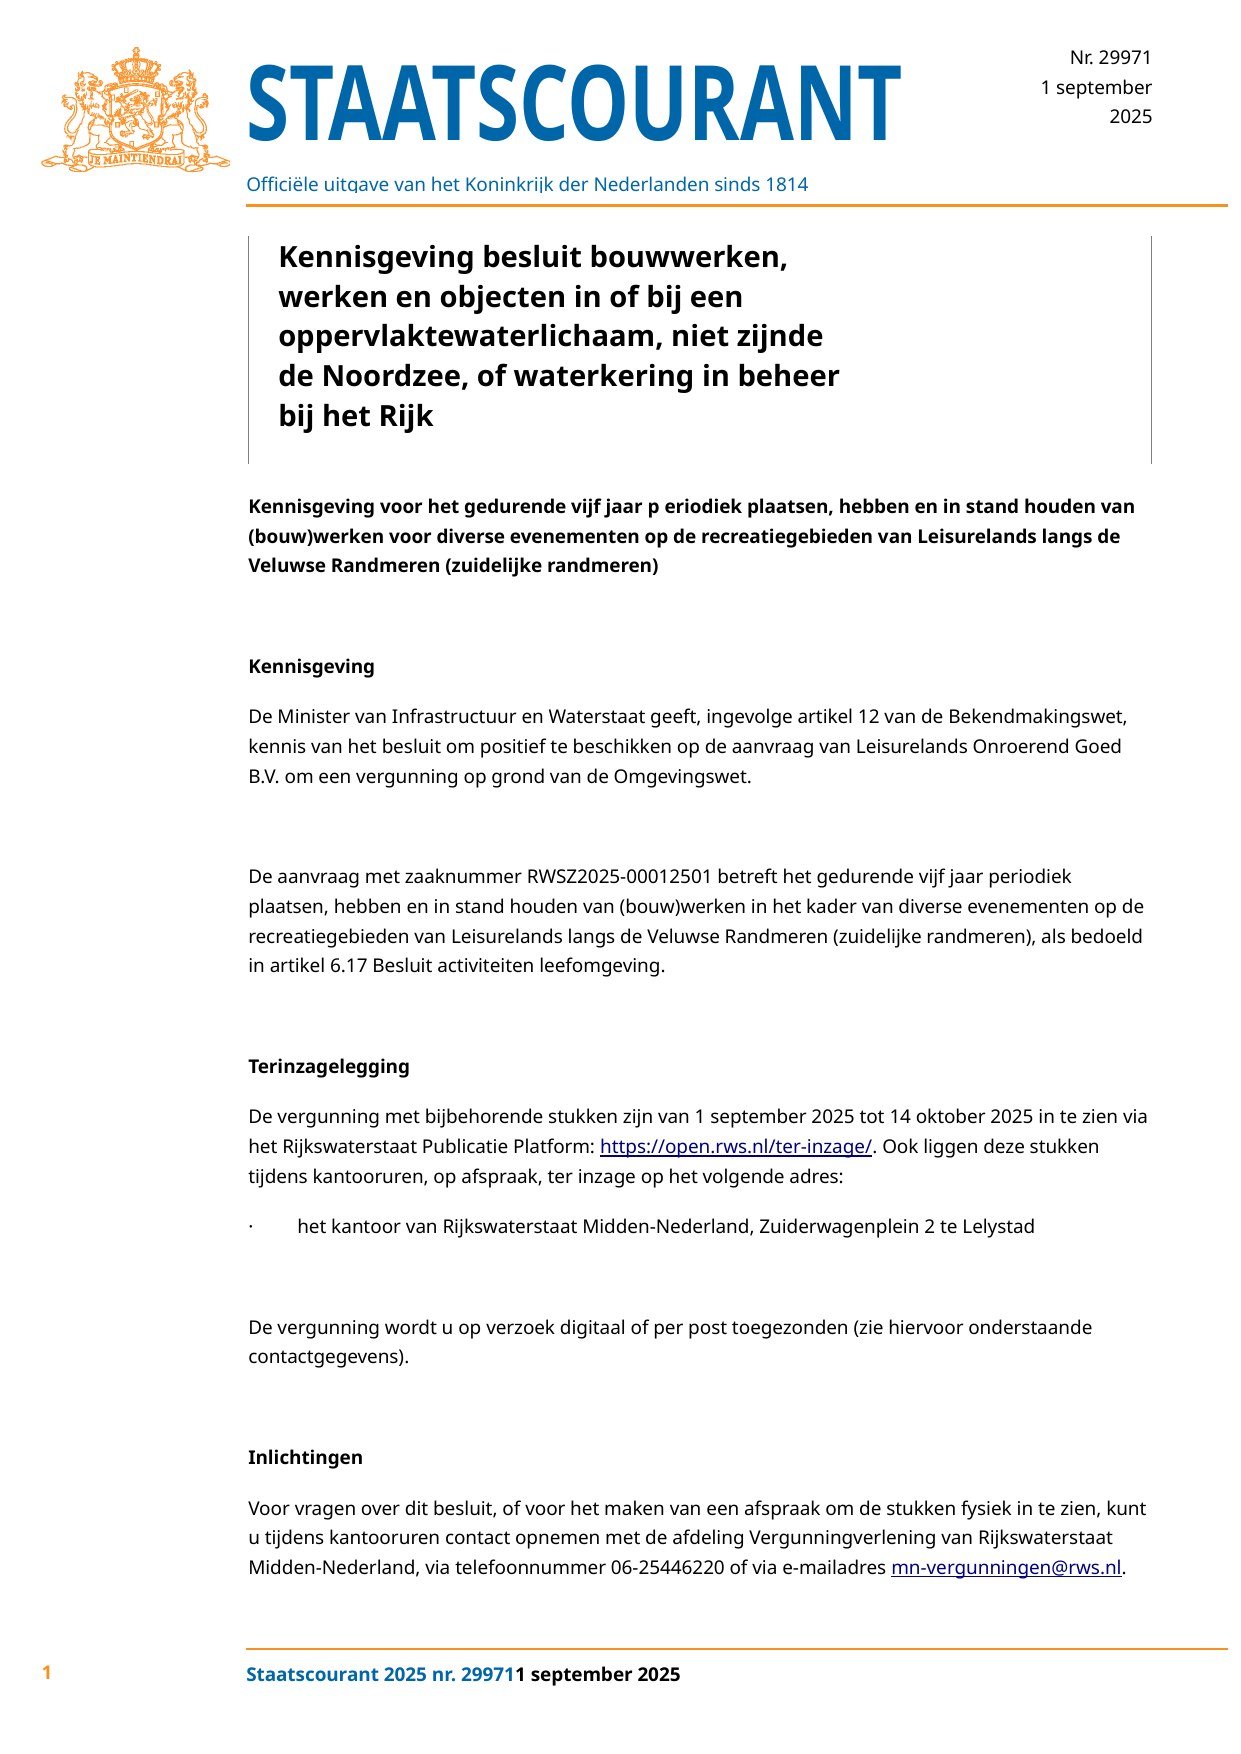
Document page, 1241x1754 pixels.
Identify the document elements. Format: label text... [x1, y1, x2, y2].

text Inlichtingen [248, 1444, 1152, 1470]
text De vergunning wordt u op verzoek digitaal of per post toegezonden (zie hiervoor onderstaande contactgegevens). [248, 1314, 1152, 1369]
text Terinzagelegging [248, 1053, 1152, 1079]
table_header [850, 414, 1151, 464]
table_header Kennisgeving besluit bouwwerken, werken en objecten in of bij een oppervlaktewaterlichaam, niet zijnde de Noordzee, of waterkering in beheer bij het Rijk [249, 236, 850, 464]
text Kennisgeving [248, 653, 1152, 679]
text De vergunning met bijbehorende stukken zijn van 1 september 2025 tot 14 oktober 2025 in te zien via het Rijkswaterstaat Publicatie Platform: https://open.rws.nl/ter-inzage/. Ook liggen deze stukken tijdens kantooruren, op afspraak, ter inzage op het volgende adres: [248, 1104, 1152, 1189]
text · het kantoor van Rijkswaterstaat Midden-Nederland, Zuiderwagenplein 2 te Lelystad [248, 1213, 1152, 1239]
text Voor vragen over dit besluit, of voor het maken van een afspraak om de stukken fysiek in te zien, kunt u tijdens kantooruren contact opnemen met de afdeling Vergunningverlening van Rijkswaterstaat Midden-Nederland, via telefoonnummer 06-25446220 of via e-mailadres mn-vergunningen@rws.nl. [248, 1495, 1152, 1580]
picture [41, 47, 231, 172]
table_header [1090, 236, 1151, 413]
picture [912, 236, 1090, 414]
text De Minister van Infrastructuur en Waterstaat geeft, ingevolge artikel 12 van de Bekendmakingswet, kennis van het besluit om positief te beschikken op de aanvraag van Leisurelands Onroerend Goed B.V. om een vergunning op grond van de Omgevingswet. [248, 704, 1152, 789]
table_header [850, 236, 912, 413]
text De aanvraag met zaaknummer RWSZ2025-00012501 betreft het gedurende vijf jaar periodiek plaatsen, hebben en in stand houden van (bouw)werken in het kader van diverse evenementen op de recreatiegebieden van Leisurelands langs de Veluwse Randmeren (zuidelijke randmeren), als bedoeld in artikel 6.17 Besluit activiteiten leefomgeving. [248, 864, 1152, 978]
text Kennisgeving voor het gedurende vijf jaar p eriodiek plaatsen, hebben en in stand houden van (bouw)werken voor diverse evenementen op de recreatiegebieden van Leisurelands langs de Veluwse Randmeren (zuidelijke randmeren) [248, 493, 1152, 578]
